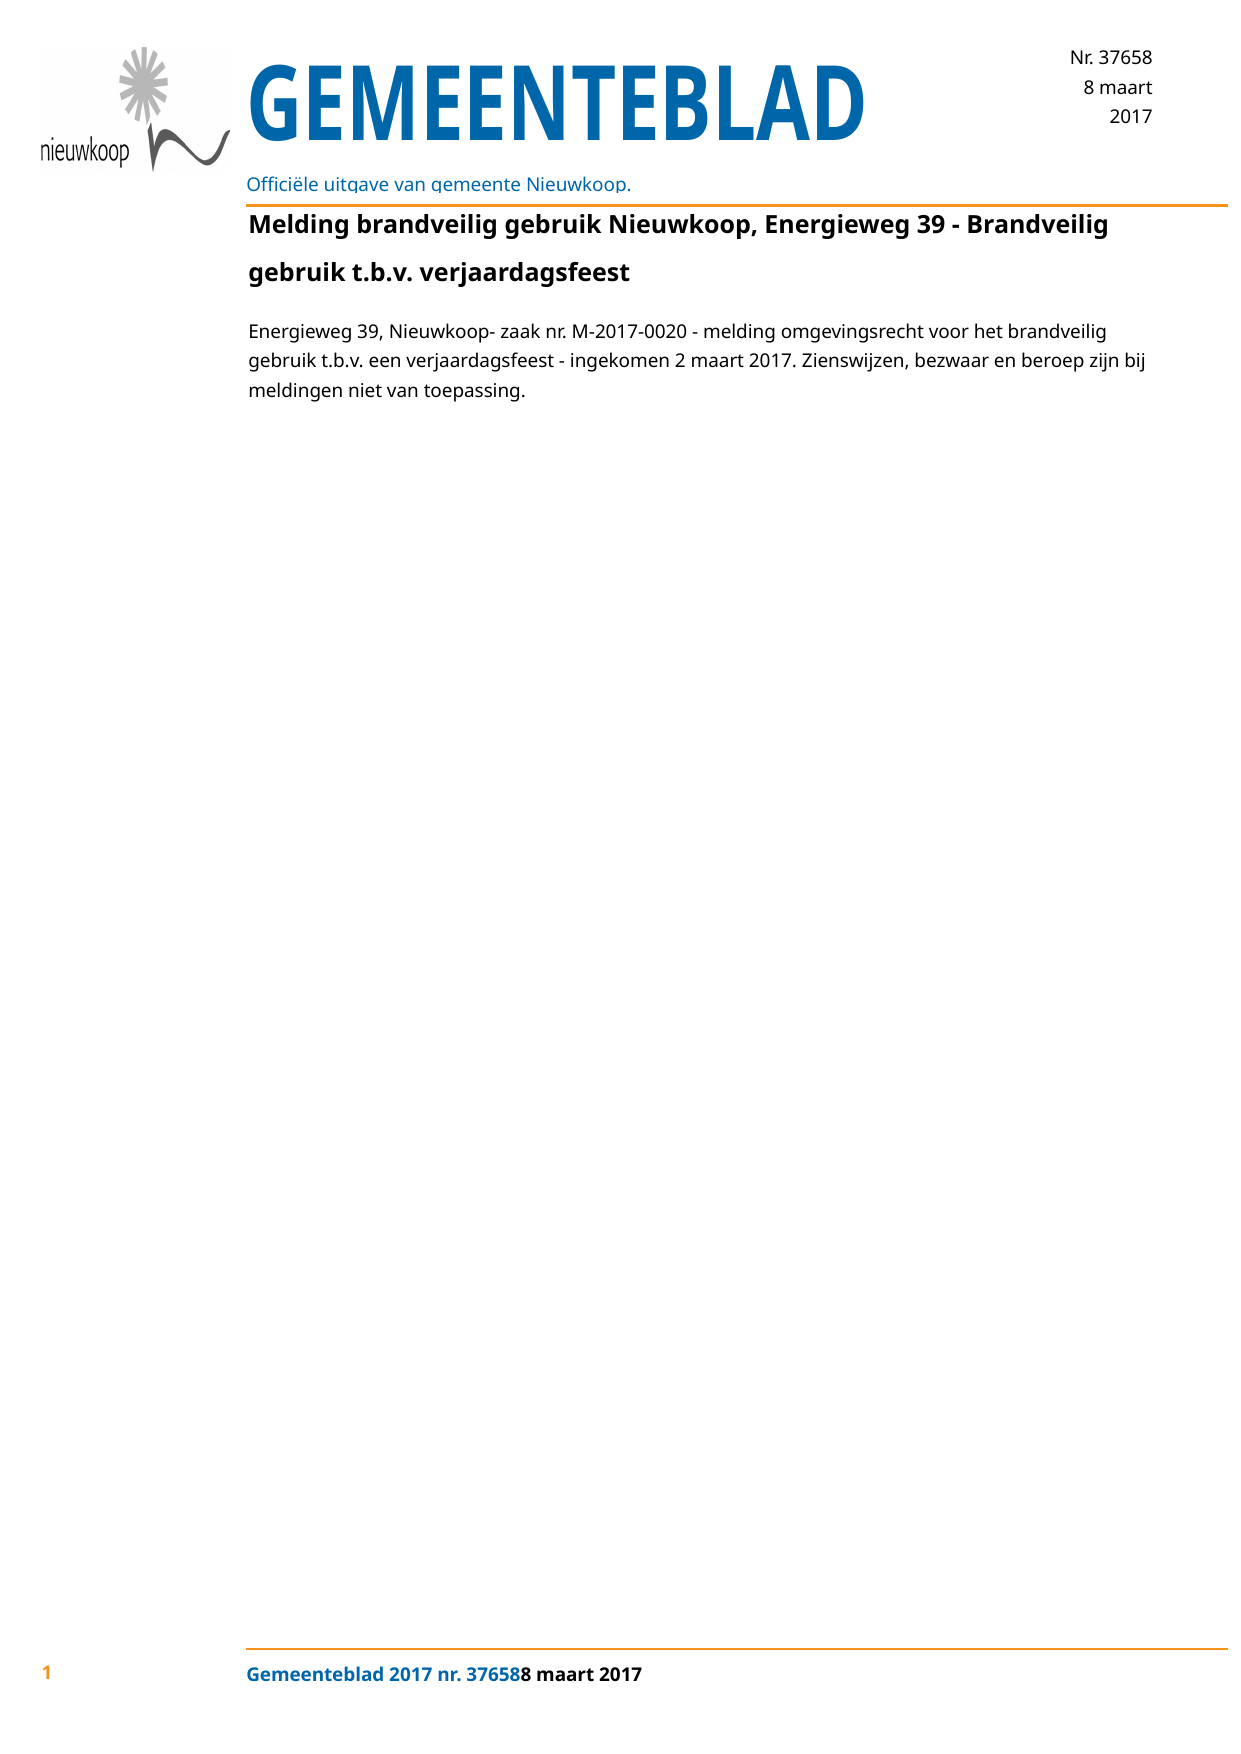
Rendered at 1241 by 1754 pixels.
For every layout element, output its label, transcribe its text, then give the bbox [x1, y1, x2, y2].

text Melding brandveilig gebruik Nieuwkoop, Energieweg 39 - Brandveilig gebruik t.b.v. verjaardagsfeest [248, 207, 1152, 288]
text Energieweg 39, Nieuwkoop- zaak nr. M-2017-0020 - melding omgevingsrecht voor het brandveilig gebruik t.b.v. een verjaardagsfeest - ingekomen 2 maart 2017. Zienswijzen, bezwaar en beroep zijn bij meldingen niet van toepassing. [248, 318, 1152, 403]
picture [41, 47, 231, 172]
